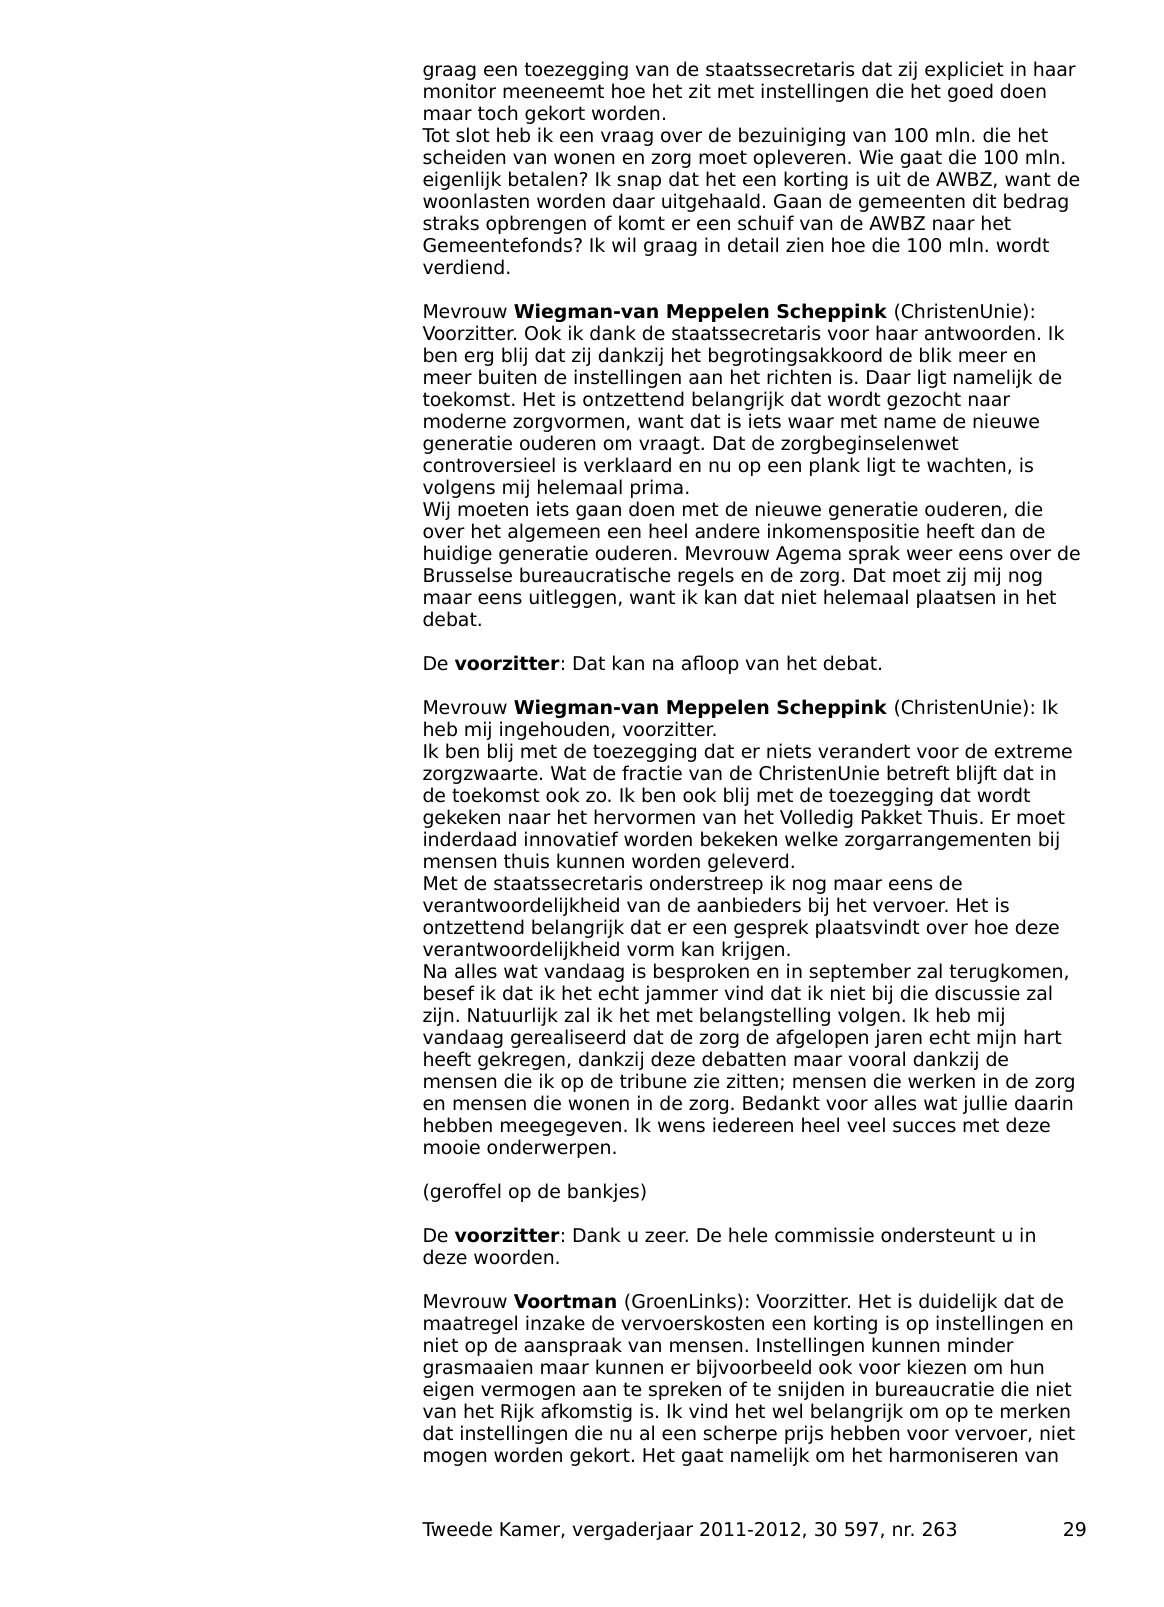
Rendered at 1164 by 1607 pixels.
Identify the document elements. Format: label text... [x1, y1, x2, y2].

text Mevrouw Wiegman-van Meppelen Scheppink (ChristenUnie): Ik heb mij ingehouden, voorzitter. [422, 697, 1087, 741]
text graag een toezegging van de staatssecretaris dat zij expliciet in haar monitor meeneemt hoe het zit met instellingen die het goed doen maar toch gekort worden. [422, 59, 1087, 125]
text Na alles wat vandaag is besproken en in september zal terugkomen, besef ik dat ik het echt jammer vind dat ik niet bij die discussie zal zijn. Natuurlijk zal ik het met belangstelling volgen. Ik heb mij vandaag gerealiseerd dat de zorg de afgelopen jaren echt mijn hart heeft gekregen, dankzij deze debatten maar vooral dankzij de mensen die ik op de tribune zie zitten; mensen die werken in de zorg en mensen die wonen in de zorg. Bedankt voor alles wat jullie daarin hebben meegegeven. Ik wens iedereen heel veel succes met deze mooie onderwerpen. [422, 961, 1087, 1159]
text (geroffel op de bankjes) [422, 1181, 1087, 1203]
text Wij moeten iets gaan doen met de nieuwe generatie ouderen, die over het algemeen een heel andere inkomenspositie heeft dan de huidige generatie ouderen. Mevrouw Agema sprak weer eens over de Brusselse bureaucratische regels en de zorg. Dat moet zij mij nog maar eens uitleggen, want ik kan dat niet helemaal plaatsen in het debat. [422, 499, 1087, 631]
text De voorzitter: Dat kan na afloop van het debat. [422, 653, 1087, 675]
text Tot slot heb ik een vraag over de bezuiniging van 100 mln. die het scheiden van wonen en zorg moet opleveren. Wie gaat die 100 mln. eigenlijk betalen? Ik snap dat het een korting is uit de AWBZ, want de woonlasten worden daar uitgehaald. Gaan de gemeenten dit bedrag straks opbrengen of komt er een schuif van de AWBZ naar het Gemeentefonds? Ik wil graag in detail zien hoe die 100 mln. wordt verdiend. [422, 125, 1087, 279]
text Ik ben blij met de toezegging dat er niets verandert voor de extreme zorgzwaarte. Wat de fractie van de ChristenUnie betreft blijft dat in de toekomst ook zo. Ik ben ook blij met de toezegging dat wordt gekeken naar het hervormen van het Volledig Pakket Thuis. Er moet inderdaad innovatief worden bekeken welke zorgarrangementen bij mensen thuis kunnen worden geleverd. [422, 741, 1087, 873]
text Mevrouw Voortman (GroenLinks): Voorzitter. Het is duidelijk dat de maatregel inzake de vervoerskosten een korting is op instellingen en niet op de aanspraak van mensen. Instellingen kunnen minder grasmaaien maar kunnen er bijvoorbeeld ook voor kiezen om hun eigen vermogen aan te spreken of te snijden in bureaucratie die niet van het Rijk afkomstig is. Ik vind het wel belangrijk om op te merken dat instellingen die nu al een scherpe prijs hebben voor vervoer, niet mogen worden gekort. Het gaat namelijk om het harmoniseren van [422, 1291, 1087, 1467]
text Met de staatssecretaris onderstreep ik nog maar eens de verantwoordelijkheid van de aanbieders bij het vervoer. Het is ontzettend belangrijk dat er een gesprek plaatsvindt over hoe deze verantwoordelijkheid vorm kan krijgen. [422, 873, 1087, 961]
text Mevrouw Wiegman-van Meppelen Scheppink (ChristenUnie): Voorzitter. Ook ik dank de staatssecretaris voor haar antwoorden. Ik ben erg blij dat zij dankzij het begrotingsakkoord de blik meer en meer buiten de instellingen aan het richten is. Daar ligt namelijk de toekomst. Het is ontzettend belangrijk dat wordt gezocht naar moderne zorgvormen, want dat is iets waar met name de nieuwe generatie ouderen om vraagt. Dat de zorgbeginselenwet controversieel is verklaard en nu op een plank ligt te wachten, is volgens mij helemaal prima. [422, 301, 1087, 499]
text De voorzitter: Dank u zeer. De hele commissie ondersteunt u in deze woorden. [422, 1225, 1087, 1269]
